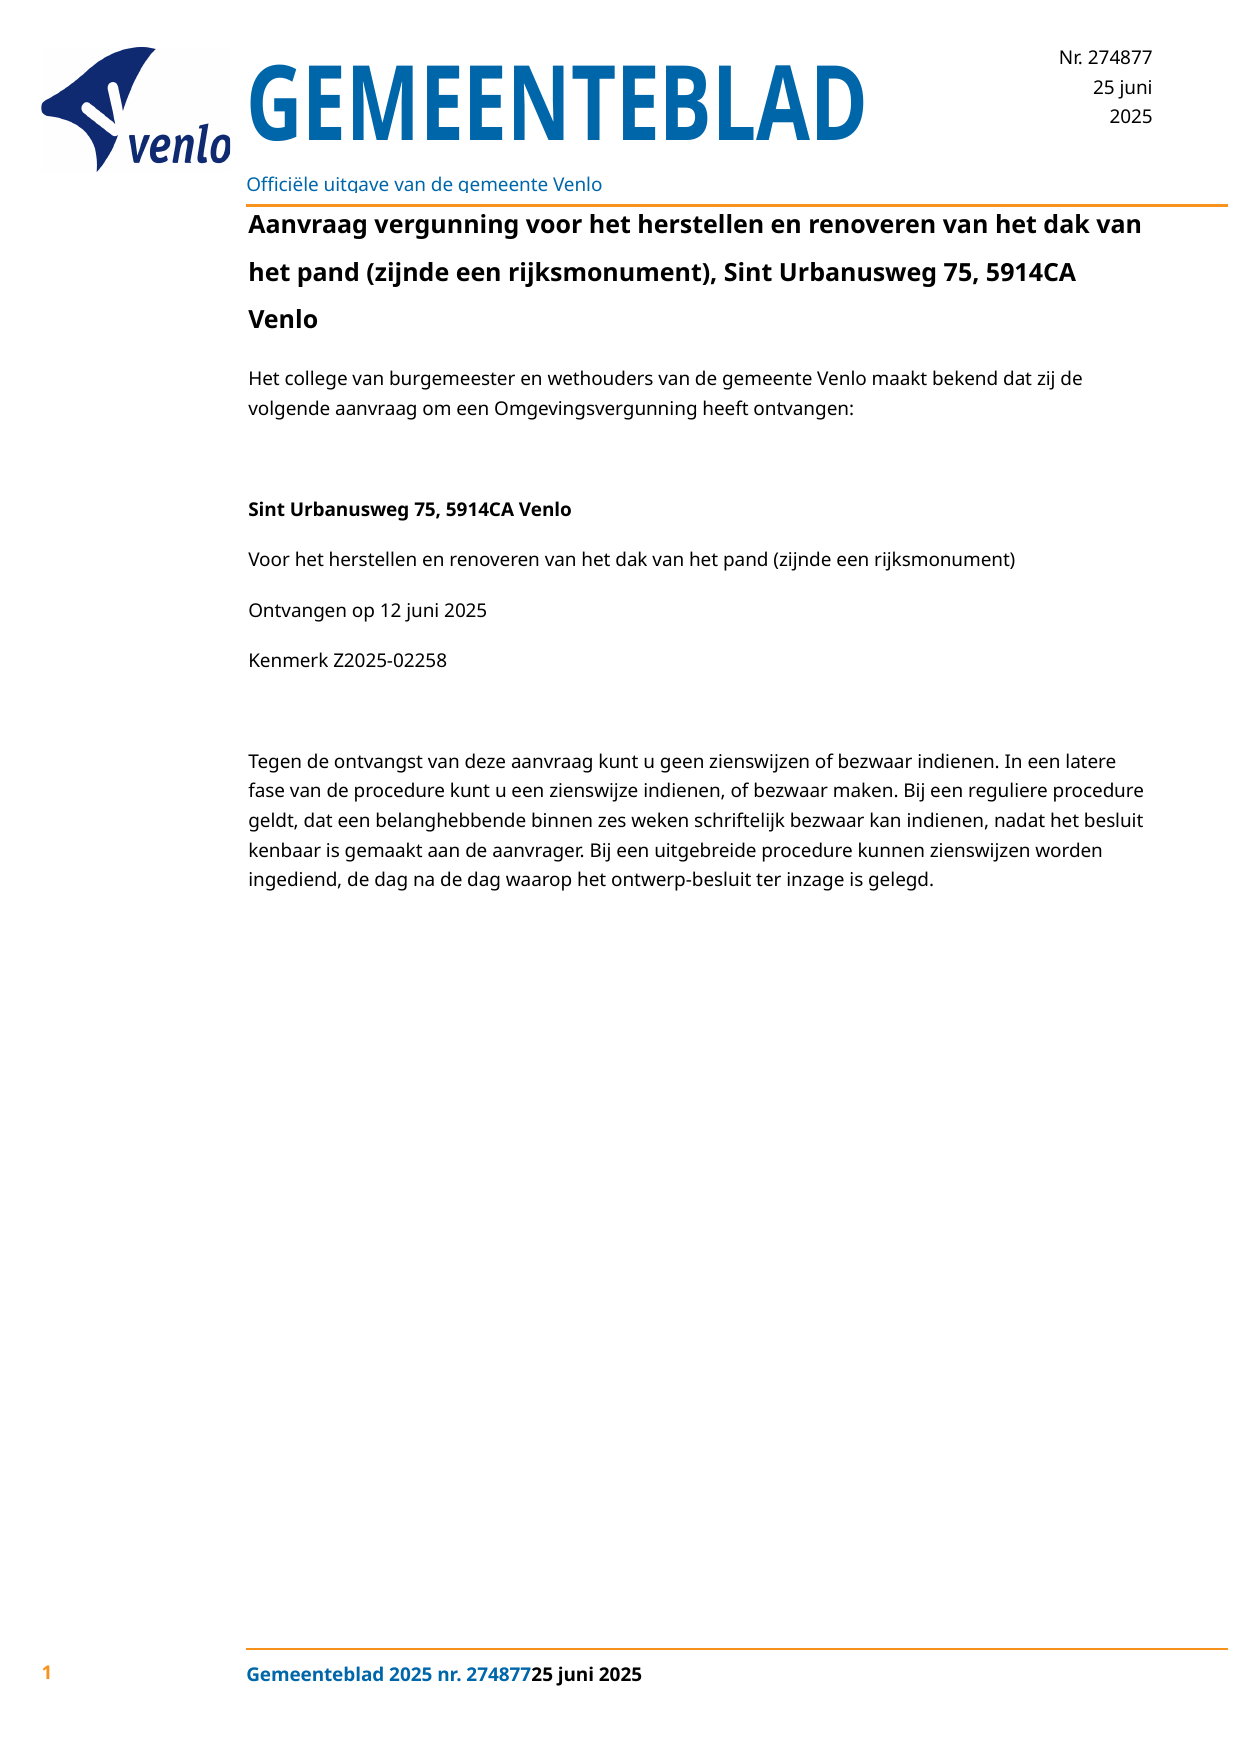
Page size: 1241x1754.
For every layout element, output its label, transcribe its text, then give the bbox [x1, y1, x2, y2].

text Voor het herstellen en renoveren van het dak van het pand (zijnde een rijksmonument) [248, 546, 1152, 572]
text Ontvangen op 12 juni 2025 [248, 597, 1152, 622]
text Het college van burgemeester en wethouders van de gemeente Venlo maakt bekend dat zij de volgende aanvraag om een Omgevingsvergunning heeft ontvangen: [248, 366, 1152, 421]
text Tegen de ontvangst van deze aanvraag kunt u geen zienswijzen of bezwaar indienen. In een latere fase van de procedure kunt u een zienswijze indienen, of bezwaar maken. Bij een reguliere procedure geldt, dat een belanghebbende binnen zes weken schriftelijk bezwaar kan indienen, nadat het besluit kenbaar is gemaakt aan de aanvrager. Bij een uitgebreide procedure kunnen zienswijzen worden ingediend, de dag na de dag waarop het ontwerp-besluit ter inzage is gelegd. [248, 748, 1152, 892]
picture [41, 47, 231, 172]
text Kenmerk Z2025-02258 [248, 647, 1152, 673]
text Sint Urbanusweg 75, 5914CA Venlo [248, 496, 1152, 522]
text Aanvraag vergunning voor het herstellen en renoveren van het dak van het pand (zijnde een rijksmonument), Sint Urbanusweg 75, 5914CA Venlo [248, 207, 1152, 336]
